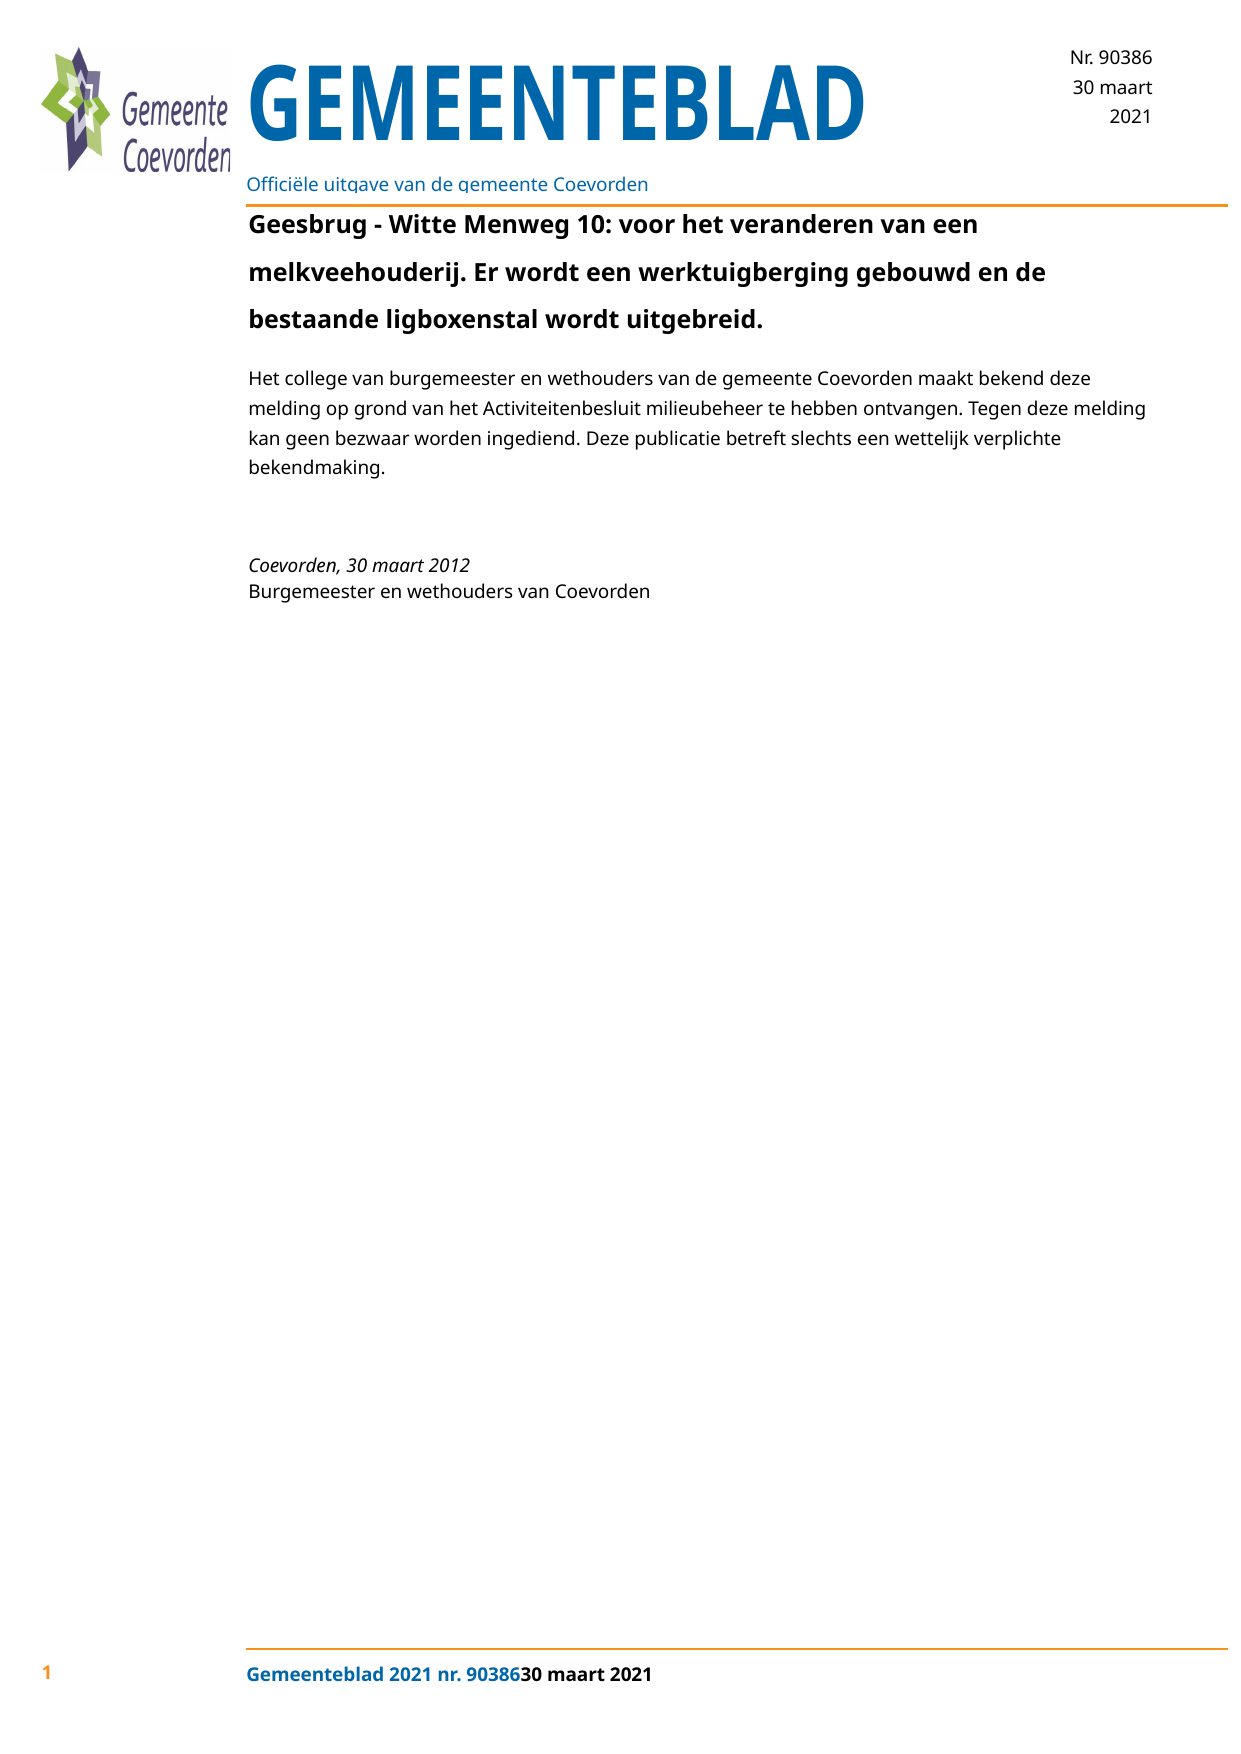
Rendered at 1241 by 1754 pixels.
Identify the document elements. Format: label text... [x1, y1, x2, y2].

text Het college van burgemeester en wethouders van de gemeente Coevorden maakt bekend deze melding op grond van het Activiteitenbesluit milieubeheer te hebben ontvangen. Tegen deze melding kan geen bezwaar worden ingediend. Deze publicatie betreft slechts een wettelijk verplichte bekendmaking. [248, 366, 1152, 480]
text Geesbrug - Witte Menweg 10: voor het veranderen van een melkveehouderij. Er wordt een werktuigberging gebouwd en de bestaande ligboxenstal wordt uitgebreid. [248, 207, 1152, 336]
picture [41, 47, 231, 172]
text Burgemeester en wethouders van Coevorden [248, 578, 1152, 604]
text Coevorden, 30 maart 2012 [248, 552, 1152, 578]
